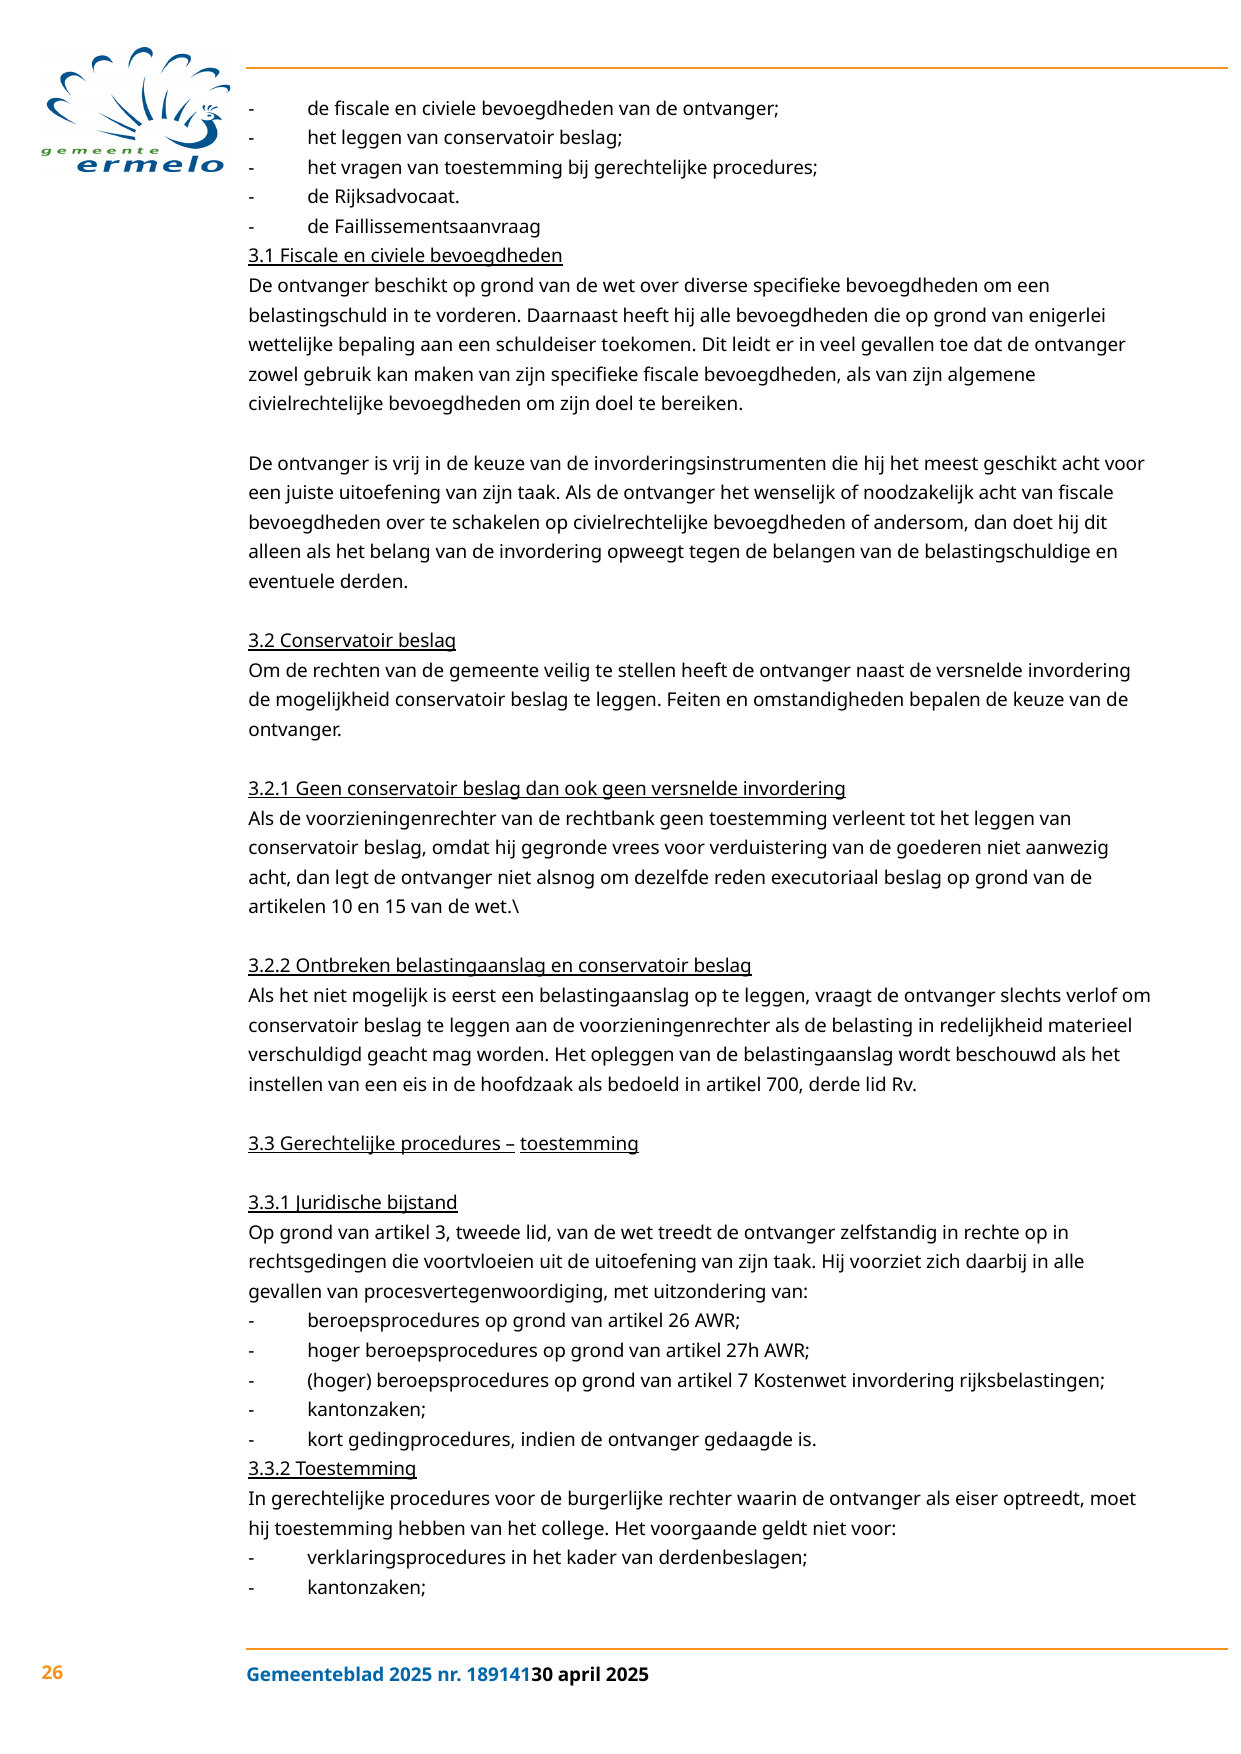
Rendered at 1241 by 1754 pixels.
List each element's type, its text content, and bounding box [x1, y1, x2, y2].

text 3.3.1 Juridische bijstand [248, 1189, 1152, 1215]
text 3.1 Fiscale en civiele bevoegdheden [248, 243, 1152, 268]
text 3.3.2 Toestemming [248, 1456, 1152, 1481]
list de Rijksadvocaat. [248, 183, 1152, 209]
text 3.2 Conservatoir beslag [248, 627, 1152, 653]
text Als het niet mogelijk is eerst een belastingaanslag op te leggen, vraagt de ontvanger slechts verlof om conservatoir beslag te leggen aan de voorzieningenrechter als de belasting in redelijkheid materieel verschuldigd geacht mag worden. Het opleggen van de belastingaanslag wordt beschouwd als het instellen van een eis in de hoofdzaak als bedoeld in artikel 700, derde lid Rv. [248, 982, 1152, 1097]
text 3.2.1 Geen conservatoir beslag dan ook geen versnelde invordering [248, 775, 1152, 801]
list kort gedingprocedures, indien de ontvanger gedaagde is. [248, 1426, 1152, 1452]
text Om de rechten van de gemeente veilig te stellen heeft de ontvanger naast de versnelde invordering de mogelijkheid conservatoir beslag te leggen. Feiten en omstandigheden bepalen de keuze van de ontvanger. [248, 657, 1152, 742]
list hoger beroepsprocedures op grond van artikel 27h AWR; [248, 1337, 1152, 1363]
list kantonzaken; [248, 1574, 1152, 1600]
list verklaringsprocedures in het kader van derdenbeslagen; [248, 1544, 1152, 1570]
list het leggen van conservatoir beslag; [248, 124, 1152, 150]
text 3.2.2 Ontbreken belastingaanslag en conservatoir beslag [248, 953, 1152, 978]
list beroepsprocedures op grond van artikel 26 AWR; [248, 1308, 1152, 1333]
text 3.3 Gerechtelijke procedures – toestemming [248, 1130, 1152, 1156]
text Op grond van artikel 3, tweede lid, van de wet treedt de ontvanger zelfstandig in rechte op in rechtsgedingen die voortvloeien uit de uitoefening van zijn taak. Hij voorziet zich daarbij in alle gevallen van procesvertegenwoordiging, met uitzondering van: [248, 1219, 1152, 1304]
list het vragen van toestemming bij gerechtelijke procedures; [248, 154, 1152, 180]
text De ontvanger is vrij in de keuze van de invorderingsinstrumenten die hij het meest geschikt acht voor een juiste uitoefening van zijn taak. Als de ontvanger het wenselijk of noodzakelijk acht van fiscale bevoegdheden over te schakelen op civielrechtelijke bevoegdheden of andersom, dan doet hij dit alleen als het belang van de invordering opweegt tegen de belangen van de belastingschuldige en eventuele derden. [248, 450, 1152, 594]
picture [41, 47, 231, 172]
list de Faillissementsaanvraag [248, 213, 1152, 239]
text De ontvanger beschikt op grond van de wet over diverse specifieke bevoegdheden om een belastingschuld in te vorderen. Daarnaast heeft hij alle bevoegdheden die op grond van enigerlei wettelijke bepaling aan een schuldeiser toekomen. Dit leidt er in veel gevallen toe dat de ontvanger zowel gebruik kan maken van zijn specifieke fiscale bevoegdheden, als van zijn algemene civielrechtelijke bevoegdheden om zijn doel te bereiken. [248, 272, 1152, 416]
text Als de voorzieningenrechter van de rechtbank geen toestemming verleent tot het leggen van conservatoir beslag, omdat hij gegronde vrees voor verduistering van de goederen niet aanwezig acht, dan legt de ontvanger niet alsnog om dezelfde reden executoriaal beslag op grond van de artikelen 10 en 15 van de wet.\ [248, 805, 1152, 919]
list de fiscale en civiele bevoegdheden van de ontvanger; [248, 95, 1152, 121]
list (hoger) beroepsprocedures op grond van artikel 7 Kostenwet invordering rijksbelastingen; [248, 1367, 1152, 1393]
list kantonzaken; [248, 1396, 1152, 1422]
text In gerechtelijke procedures voor de burgerlijke rechter waarin de ontvanger als eiser optreedt, moet hij toestemming hebben van het college. Het voorgaande geldt niet voor: [248, 1485, 1152, 1541]
